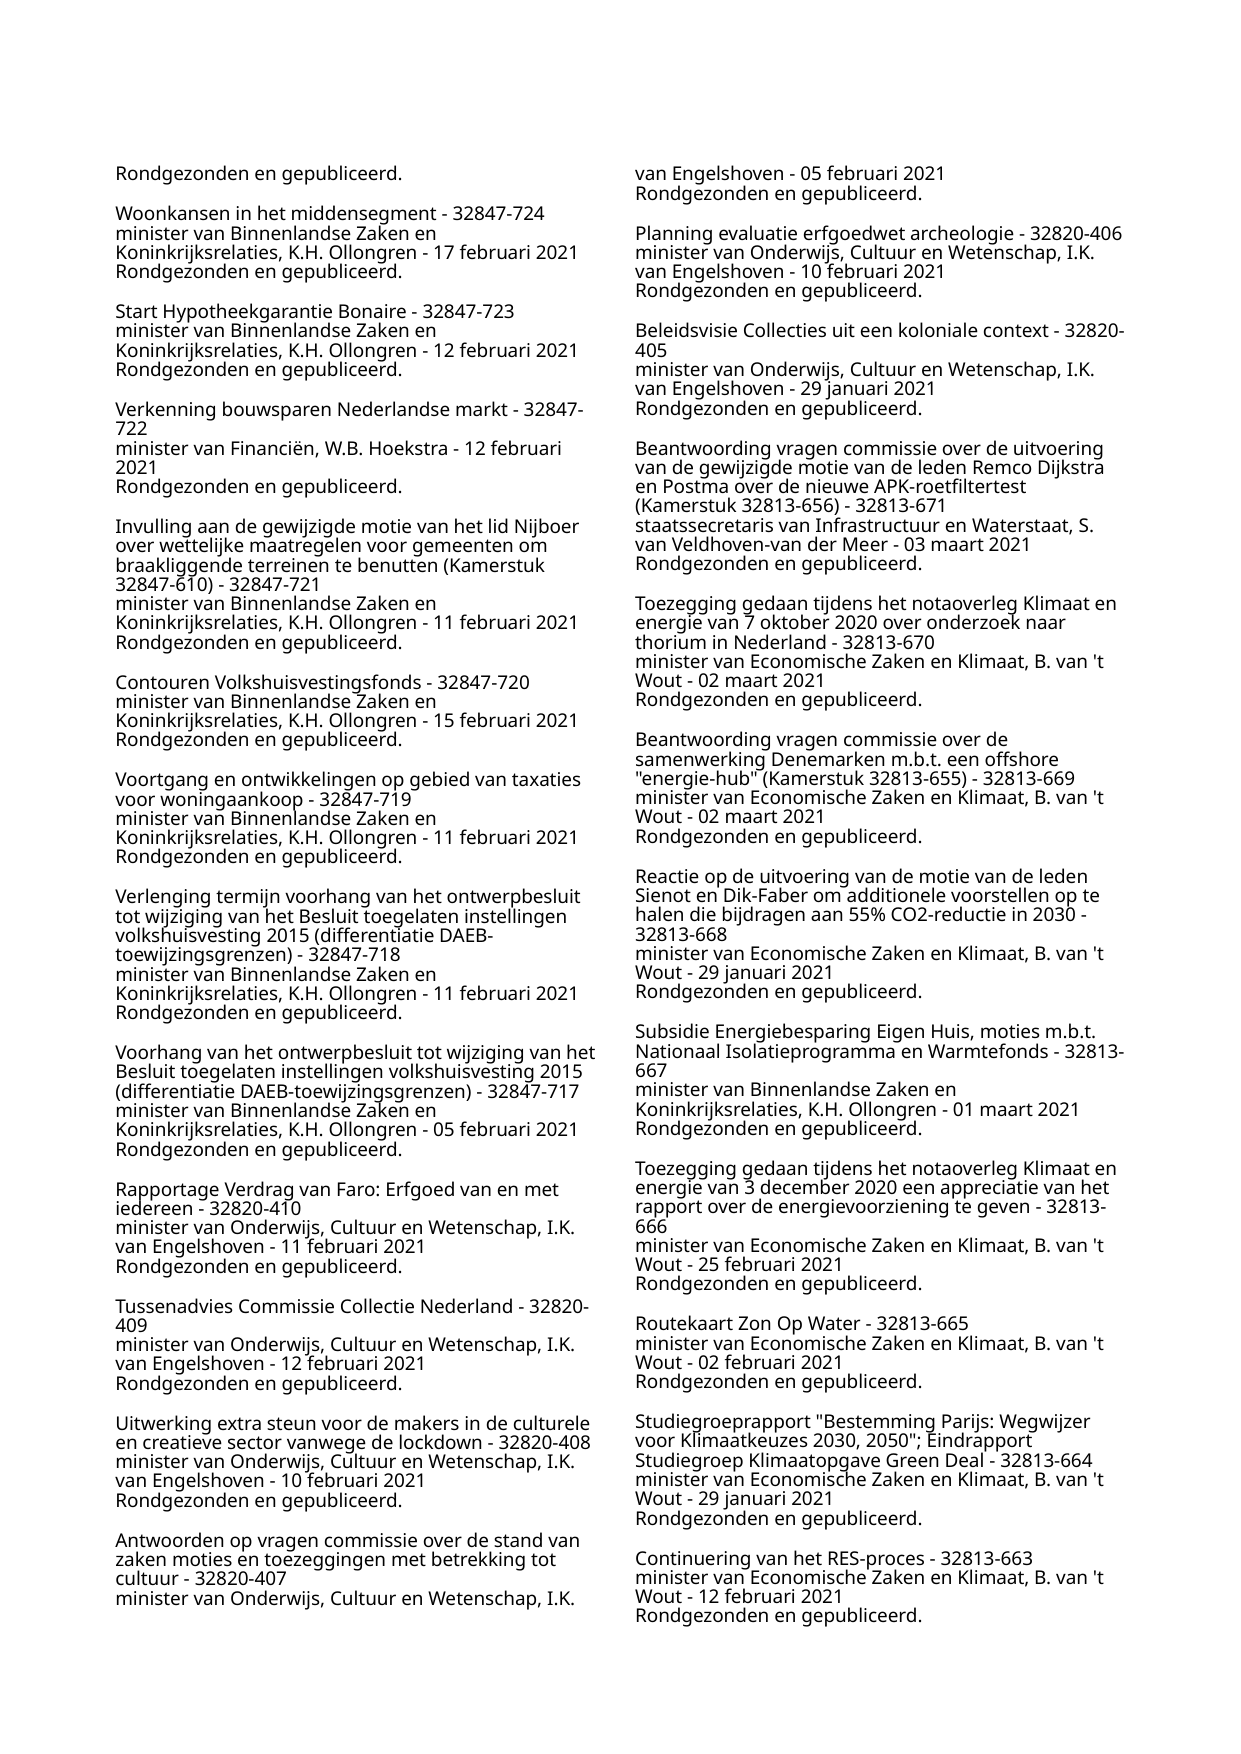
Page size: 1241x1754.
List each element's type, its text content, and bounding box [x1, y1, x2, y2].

text minister van Economische Zaken en Klimaat, B. van 't Wout - 29 januari 2021 [635, 1471, 1125, 1509]
text Rondgezonden en gepubliceerd. [635, 399, 1125, 419]
text Rondgezonden en gepubliceerd. [115, 361, 605, 380]
text Rondgezonden en gepubliceerd. [635, 1373, 1125, 1392]
text Rondgezonden en gepubliceerd. [635, 983, 1125, 1003]
text Planning evaluatie erfgoedwet archeologie - 32820-406 [635, 224, 1125, 244]
text Rondgezonden en gepubliceerd. [635, 1120, 1125, 1139]
text Invulling aan de gewijzigde motie van het lid Nijboer over wettelijke maatregelen voor gemeenten om braakliggende terreinen te benutten (Kamerstuk 32847-610) - 32847-721 [115, 518, 605, 595]
text Rondgezonden en gepubliceerd. [635, 184, 1125, 204]
text minister van Economische Zaken en Klimaat, B. van 't Wout - 02 februari 2021 [635, 1335, 1125, 1373]
text Verlenging termijn voorhang van het ontwerpbesluit tot wijziging van het Besluit toegelaten instellingen volkshuisvesting 2015 (differentiatie DAEB-toewijzingsgrenzen) - 32847-718 [115, 888, 605, 966]
text staatssecretaris van Infrastructuur en Waterstaat, S. van Veldhoven-van der Meer - 03 maart 2021 [635, 517, 1125, 555]
text Tussenadvies Commissie Collectie Nederland - 32820-409 [115, 1298, 605, 1336]
text minister van Economische Zaken en Klimaat, B. van 't Wout - 02 maart 2021 [635, 653, 1125, 691]
text Reactie op de uitvoering van de motie van de leden Sienot en Dik-Faber om additionele voorstellen op te halen die bijdragen aan 55% CO2-reductie in 2030 - 32813-668 [635, 868, 1125, 945]
text Continuering van het RES-proces - 32813-663 [635, 1549, 1125, 1569]
text Routekaart Zon Op Water - 32813-665 [635, 1315, 1125, 1335]
text Toezegging gedaan tijdens het notaoverleg Klimaat en energie van 7 oktober 2020 over onderzoek naar thorium in Nederland - 32813-670 [635, 595, 1125, 653]
text Rondgezonden en gepubliceerd. [115, 478, 605, 497]
text Verkenning bouwsparen Nederlandse markt - 32847-722 [115, 401, 605, 439]
text Rondgezonden en gepubliceerd. [635, 282, 1125, 302]
text Rondgezonden en gepubliceerd. [635, 828, 1125, 847]
text minister van Financiën, W.B. Hoekstra - 12 februari 2021 [115, 439, 605, 478]
text minister van Binnenlandse Zaken en Koninkrijksrelaties, K.H. Ollongren - 05 februari 2021 [115, 1102, 605, 1141]
text minister van Binnenlandse Zaken en Koninkrijksrelaties, K.H. Ollongren - 01 maart 2021 [635, 1081, 1125, 1120]
text minister van Onderwijs, Cultuur en Wetenschap, I.K. van Engelshoven - 12 februari 2021 [115, 1336, 605, 1375]
text minister van Economische Zaken en Klimaat, B. van 't Wout - 02 maart 2021 [635, 789, 1125, 828]
text Voorhang van het ontwerpbesluit tot wijziging van het Besluit toegelaten instellingen volkshuisvesting 2015 (differentiatie DAEB-toewijzingsgrenzen) - 32847-717 [115, 1044, 605, 1102]
text Contouren Volkshuisvestingsfonds - 32847-720 [115, 674, 605, 693]
text Rapportage Verdrag van Faro: Erfgoed van en met iedereen - 32820-410 [115, 1181, 605, 1219]
text Rondgezonden en gepubliceerd. [115, 263, 605, 282]
text minister van Economische Zaken en Klimaat, B. van 't Wout - 29 januari 2021 [635, 945, 1125, 983]
text minister van Onderwijs, Cultuur en Wetenschap, I.K. van Engelshoven - 10 februari 2021 [635, 244, 1125, 282]
text Studiegroeprapport "Bestemming Parijs: Wegwijzer voor Klimaatkeuzes 2030, 2050"; Eindrapport Studiegroep Klimaatopgave Green Deal - 32813-664 [635, 1413, 1125, 1471]
text Rondgezonden en gepubliceerd. [635, 1509, 1125, 1529]
text Rondgezonden en gepubliceerd. [115, 634, 605, 653]
text Subsidie Energiebesparing Eigen Huis, moties m.b.t. Nationaal Isolatieprogramma en Warmtefonds - 32813-667 [635, 1023, 1125, 1081]
text Uitwerking extra steun voor de makers in de culturele en creatieve sector vanwege de lockdown - 32820-408 [115, 1415, 605, 1453]
text Beantwoording vragen commissie over de samenwerking Denemarken m.b.t. een offshore "energie-hub" (Kamerstuk 32813-655) - 32813-669 [635, 731, 1125, 789]
text Rondgezonden en gepubliceerd. [115, 1258, 605, 1277]
text Rondgezonden en gepubliceerd. [115, 1375, 605, 1394]
text Antwoorden op vragen commissie over de stand van zaken moties en toezeggingen met betrekking tot cultuur - 32820-407 [115, 1532, 605, 1589]
text minister van Binnenlandse Zaken en Koninkrijksrelaties, K.H. Ollongren - 11 februari 2021 [115, 810, 605, 848]
text minister van Onderwijs, Cultuur en Wetenschap, I.K. van Engelshoven - 10 februari 2021 [115, 1453, 605, 1492]
text Rondgezonden en gepubliceerd. [635, 691, 1125, 711]
text minister van Economische Zaken en Klimaat, B. van 't Wout - 25 februari 2021 [635, 1237, 1125, 1275]
text Start Hypotheekgarantie Bonaire - 32847-723 [115, 303, 605, 322]
text minister van Onderwijs, Cultuur en Wetenschap, I.K. van Engelshoven - 29 januari 2021 [635, 361, 1125, 399]
text minister van Binnenlandse Zaken en Koninkrijksrelaties, K.H. Ollongren - 11 februari 2021 [115, 595, 605, 634]
text minister van Onderwijs, Cultuur en Wetenschap, I.K. van Engelshoven - 11 februari 2021 [115, 1219, 605, 1258]
text Rondgezonden en gepubliceerd. [115, 165, 605, 184]
text Rondgezonden en gepubliceerd. [115, 1004, 605, 1023]
text Woonkansen in het middensegment - 32847-724 [115, 205, 605, 224]
text minister van Binnenlandse Zaken en Koninkrijksrelaties, K.H. Ollongren - 17 februari 2021 [115, 224, 605, 263]
text minister van Binnenlandse Zaken en Koninkrijksrelaties, K.H. Ollongren - 11 februari 2021 [115, 966, 605, 1004]
text Toezegging gedaan tijdens het notaoverleg Klimaat en energie van 3 december 2020 een appreciatie van het rapport over de energievoorziening te geven - 32813-666 [635, 1160, 1125, 1237]
text Voortgang en ontwikkelingen op gebied van taxaties voor woningaankoop - 32847-719 [115, 771, 605, 810]
text Rondgezonden en gepubliceerd. [635, 555, 1125, 574]
text minister van Binnenlandse Zaken en Koninkrijksrelaties, K.H. Ollongren - 15 februari 2021 [115, 693, 605, 731]
text Rondgezonden en gepubliceerd. [115, 1141, 605, 1160]
text minister van Binnenlandse Zaken en Koninkrijksrelaties, K.H. Ollongren - 12 februari 2021 [115, 322, 605, 361]
text Rondgezonden en gepubliceerd. [115, 848, 605, 868]
text Beantwoording vragen commissie over de uitvoering van de gewijzigde motie van de leden Remco Dijkstra en Postma over de nieuwe APK-roetfiltertest (Kamerstuk 32813-656) - 32813-671 [635, 439, 1125, 517]
text Rondgezonden en gepubliceerd. [635, 1275, 1125, 1295]
text Rondgezonden en gepubliceerd. [115, 1492, 605, 1511]
text van Engelshoven - 05 februari 2021 [635, 165, 1125, 184]
text Beleidsvisie Collecties uit een koloniale context - 32820-405 [635, 322, 1125, 361]
text Rondgezonden en gepubliceerd. [635, 1607, 1125, 1627]
text minister van Economische Zaken en Klimaat, B. van 't Wout - 12 februari 2021 [635, 1569, 1125, 1607]
text Rondgezonden en gepubliceerd. [115, 731, 605, 751]
text minister van Onderwijs, Cultuur en Wetenschap, I.K. [115, 1589, 605, 1609]
